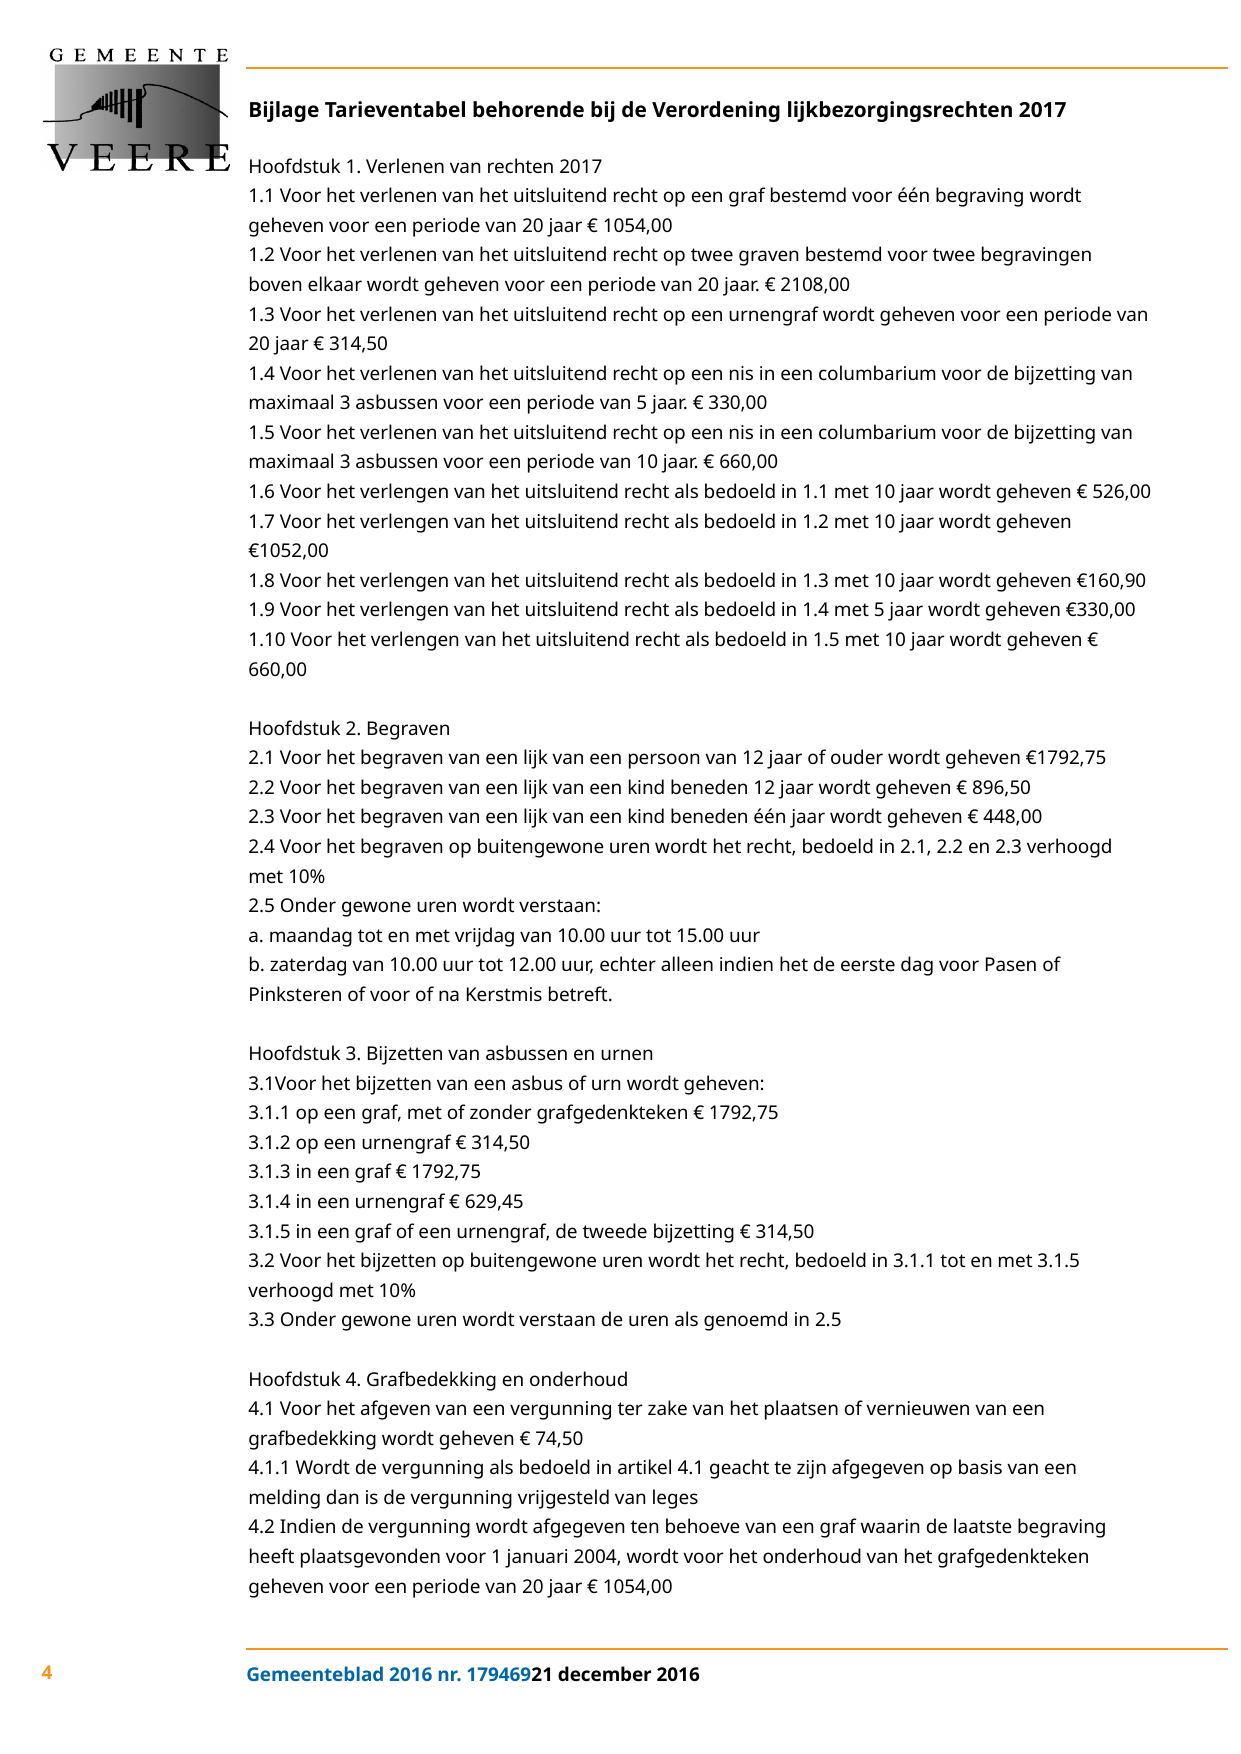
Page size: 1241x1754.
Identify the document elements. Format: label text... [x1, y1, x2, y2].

text Hoofdstuk 3. Bijzetten van asbussen en urnen [248, 1040, 1152, 1066]
text 3.3 Onder gewone uren wordt verstaan de uren als genoemd in 2.5 [248, 1307, 1152, 1332]
text Hoofdstuk 4. Grafbedekking en onderhoud [248, 1366, 1152, 1392]
text Bijlage Tarieventabel behorende bij de Verordening lijkbezorgingsrechten 2017 [248, 95, 1152, 123]
picture [41, 47, 231, 172]
text 2.4 Voor het begraven op buitengewone uren wordt het recht, bedoeld in 2.1, 2.2 en 2.3 verhoogd met 10% [248, 833, 1152, 889]
text a. maandag tot en met vrijdag van 10.00 uur tot 15.00 uur [248, 922, 1152, 948]
text 1.9 Voor het verlengen van het uitsluitend recht als bedoeld in 1.4 met 5 jaar wordt geheven €330,00 [248, 597, 1152, 622]
text 1.8 Voor het verlengen van het uitsluitend recht als bedoeld in 1.3 met 10 jaar wordt geheven €160,90 [248, 567, 1152, 593]
text 4.1 Voor het afgeven van een vergunning ter zake van het plaatsen of vernieuwen van een grafbedekking wordt geheven € 74,50 [248, 1395, 1152, 1451]
text 1.6 Voor het verlengen van het uitsluitend recht als bedoeld in 1.1 met 10 jaar wordt geheven € 526,00 [248, 478, 1152, 504]
text b. zaterdag van 10.00 uur tot 12.00 uur, echter alleen indien het de eerste dag voor Pasen of Pinksteren of voor of na Kerstmis betreft. [248, 952, 1152, 1007]
text Hoofdstuk 2. Begraven [248, 715, 1152, 741]
text 4.1.1 Wordt de vergunning als bedoeld in artikel 4.1 geacht te zijn afgegeven op basis van een melding dan is de vergunning vrijgesteld van leges [248, 1454, 1152, 1510]
text 1.3 Voor het verlenen van het uitsluitend recht op een urnengraf wordt geheven voor een periode van 20 jaar € 314,50 [248, 301, 1152, 356]
text 3.1.1 op een graf, met of zonder grafgedenkteken € 1792,75 [248, 1099, 1152, 1125]
text 1.4 Voor het verlenen van het uitsluitend recht op een nis in een columbarium voor de bijzetting van maximaal 3 asbussen voor een periode van 5 jaar. € 330,00 [248, 360, 1152, 415]
text 2.1 Voor het begraven van een lijk van een persoon van 12 jaar of ouder wordt geheven €1792,75 [248, 744, 1152, 770]
text 2.2 Voor het begraven van een lijk van een kind beneden 12 jaar wordt geheven € 896,50 [248, 774, 1152, 800]
text 1.7 Voor het verlengen van het uitsluitend recht als bedoeld in 1.2 met 10 jaar wordt geheven €1052,00 [248, 508, 1152, 563]
text 1.10 Voor het verlengen van het uitsluitend recht als bedoeld in 1.5 met 10 jaar wordt geheven € 660,00 [248, 626, 1152, 682]
text 3.2 Voor het bijzetten op buitengewone uren wordt het recht, bedoeld in 3.1.1 tot en met 3.1.5 verhoogd met 10% [248, 1247, 1152, 1303]
text 1.2 Voor het verlenen van het uitsluitend recht op twee graven bestemd voor twee begravingen boven elkaar wordt geheven voor een periode van 20 jaar. € 2108,00 [248, 242, 1152, 297]
text 1.1 Voor het verlenen van het uitsluitend recht op een graf bestemd voor één begraving wordt geheven voor een periode van 20 jaar € 1054,00 [248, 182, 1152, 238]
text 3.1Voor het bijzetten van een asbus of urn wordt geheven: [248, 1070, 1152, 1096]
text 2.5 Onder gewone uren wordt verstaan: [248, 892, 1152, 918]
text 3.1.4 in een urnengraf € 629,45 [248, 1188, 1152, 1214]
text 1.5 Voor het verlenen van het uitsluitend recht op een nis in een columbarium voor de bijzetting van maximaal 3 asbussen voor een periode van 10 jaar. € 660,00 [248, 419, 1152, 474]
text 3.1.3 in een graf € 1792,75 [248, 1159, 1152, 1184]
text 2.3 Voor het begraven van een lijk van een kind beneden één jaar wordt geheven € 448,00 [248, 804, 1152, 829]
text Hoofdstuk 1. Verlenen van rechten 2017 [248, 153, 1152, 179]
text 3.1.5 in een graf of een urnengraf, de tweede bijzetting € 314,50 [248, 1218, 1152, 1244]
text 4.2 Indien de vergunning wordt afgegeven ten behoeve van een graf waarin de laatste begraving heeft plaatsgevonden voor 1 januari 2004, wordt voor het onderhoud van het grafgedenkteken geheven voor een periode van 20 jaar € 1054,00 [248, 1514, 1152, 1599]
text 3.1.2 op een urnengraf € 314,50 [248, 1129, 1152, 1155]
